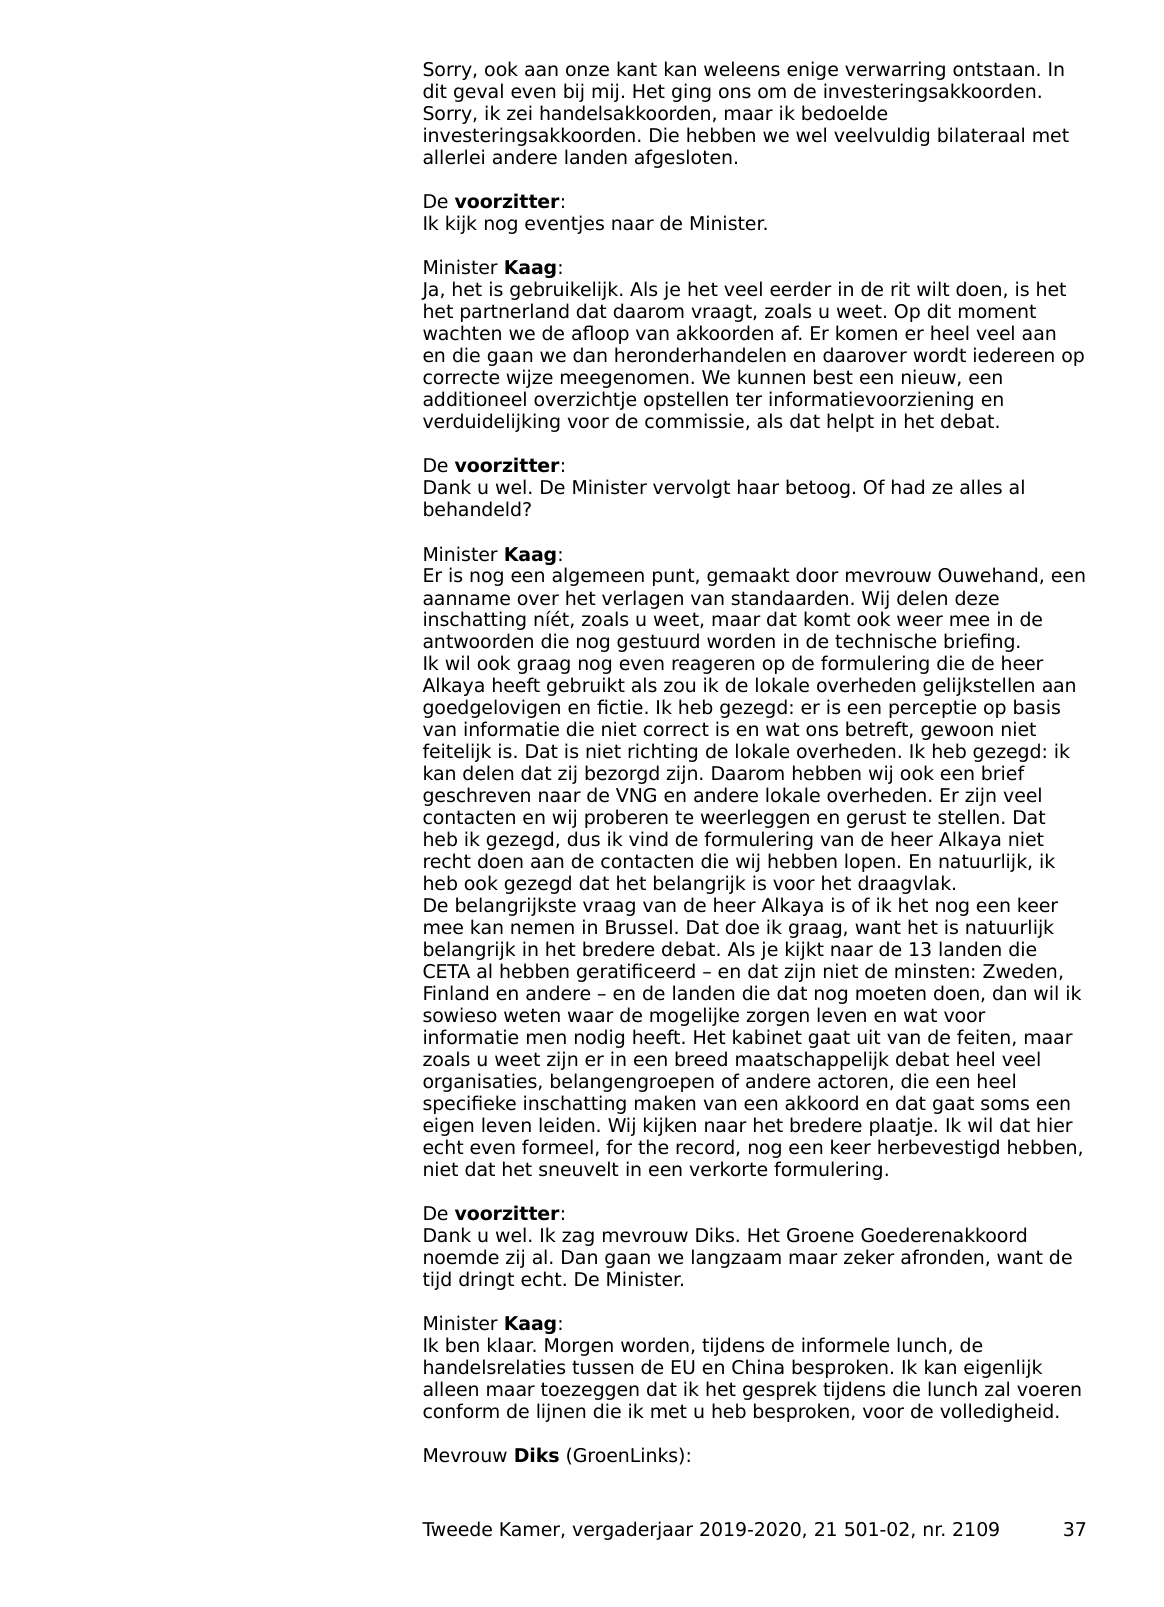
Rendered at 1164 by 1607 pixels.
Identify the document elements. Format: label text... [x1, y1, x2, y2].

text Ik wil ook graag nog even reageren op de formulering die de heer Alkaya heeft gebruikt als zou ik de lokale overheden gelijkstellen aan goedgelovigen en fictie. Ik heb gezegd: er is een perceptie op basis van informatie die niet correct is en wat ons betreft, gewoon niet feitelijk is. Dat is niet richting de lokale overheden. Ik heb gezegd: ik kan delen dat zij bezorgd zijn. Daarom hebben wij ook een brief geschreven naar de VNG en andere lokale overheden. Er zijn veel contacten en wij proberen te weerleggen en gerust te stellen. Dat heb ik gezegd, dus ik vind de formulering van de heer Alkaya niet recht doen aan de contacten die wij hebben lopen. En natuurlijk, ik heb ook gezegd dat het belangrijk is voor het draagvlak. [422, 653, 1087, 895]
text Dank u wel. Ik zag mevrouw Diks. Het Groene Goederenakkoord noemde zij al. Dan gaan we langzaam maar zeker afronden, want de tijd dringt echt. De Minister. [422, 1225, 1087, 1291]
text Sorry, ook aan onze kant kan weleens enige verwarring ontstaan. In dit geval even bij mij. Het ging ons om de investeringsakkoorden. Sorry, ik zei handelsakkoorden, maar ik bedoelde investeringsakkoorden. Die hebben we wel veelvuldig bilateraal met allerlei andere landen afgesloten. [422, 59, 1087, 169]
text Ik kijk nog eventjes naar de Minister. [422, 213, 1087, 235]
text De voorzitter: [422, 1203, 1087, 1225]
text De belangrijkste vraag van de heer Alkaya is of ik het nog een keer mee kan nemen in Brussel. Dat doe ik graag, want het is natuurlijk belangrijk in het bredere debat. Als je kijkt naar de 13 landen die CETA al hebben geratificeerd – en dat zijn niet de minsten: Zweden, Finland en andere – en de landen die dat nog moeten doen, dan wil ik sowieso weten waar de mogelijke zorgen leven en wat voor informatie men nodig heeft. Het kabinet gaat uit van de feiten, maar zoals u weet zijn er in een breed maatschappelijk debat heel veel organisaties, belangengroepen of andere actoren, die een heel specifieke inschatting maken van een akkoord en dat gaat soms een eigen leven leiden. Wij kijken naar het bredere plaatje. Ik wil dat hier echt even formeel, for the record, nog een keer herbevestigd hebben, niet dat het sneuvelt in een verkorte formulering. [422, 895, 1087, 1181]
text De voorzitter: [422, 191, 1087, 213]
text Ja, het is gebruikelijk. Als je het veel eerder in de rit wilt doen, is het het partnerland dat daarom vraagt, zoals u weet. Op dit moment wachten we de afloop van akkoorden af. Er komen er heel veel aan en die gaan we dan heronderhandelen en daarover wordt iedereen op correcte wijze meegenomen. We kunnen best een nieuw, een additioneel overzichtje opstellen ter informatievoorziening en verduidelijking voor de commissie, als dat helpt in het debat. [422, 279, 1087, 433]
text Minister Kaag: [422, 257, 1087, 279]
text Dank u wel. De Minister vervolgt haar betoog. Of had ze alles al behandeld? [422, 477, 1087, 521]
text Minister Kaag: [422, 543, 1087, 565]
text De voorzitter: [422, 455, 1087, 477]
text Er is nog een algemeen punt, gemaakt door mevrouw Ouwehand, een aanname over het verlagen van standaarden. Wij delen deze inschatting níét, zoals u weet, maar dat komt ook weer mee in de antwoorden die nog gestuurd worden in de technische briefing. [422, 565, 1087, 653]
text Ik ben klaar. Morgen worden, tijdens de informele lunch, de handelsrelaties tussen de EU en China besproken. Ik kan eigenlijk alleen maar toezeggen dat ik het gesprek tijdens die lunch zal voeren conform de lijnen die ik met u heb besproken, voor de volledigheid. [422, 1335, 1087, 1423]
text Mevrouw Diks (GroenLinks): [422, 1445, 1087, 1467]
text Minister Kaag: [422, 1313, 1087, 1335]
